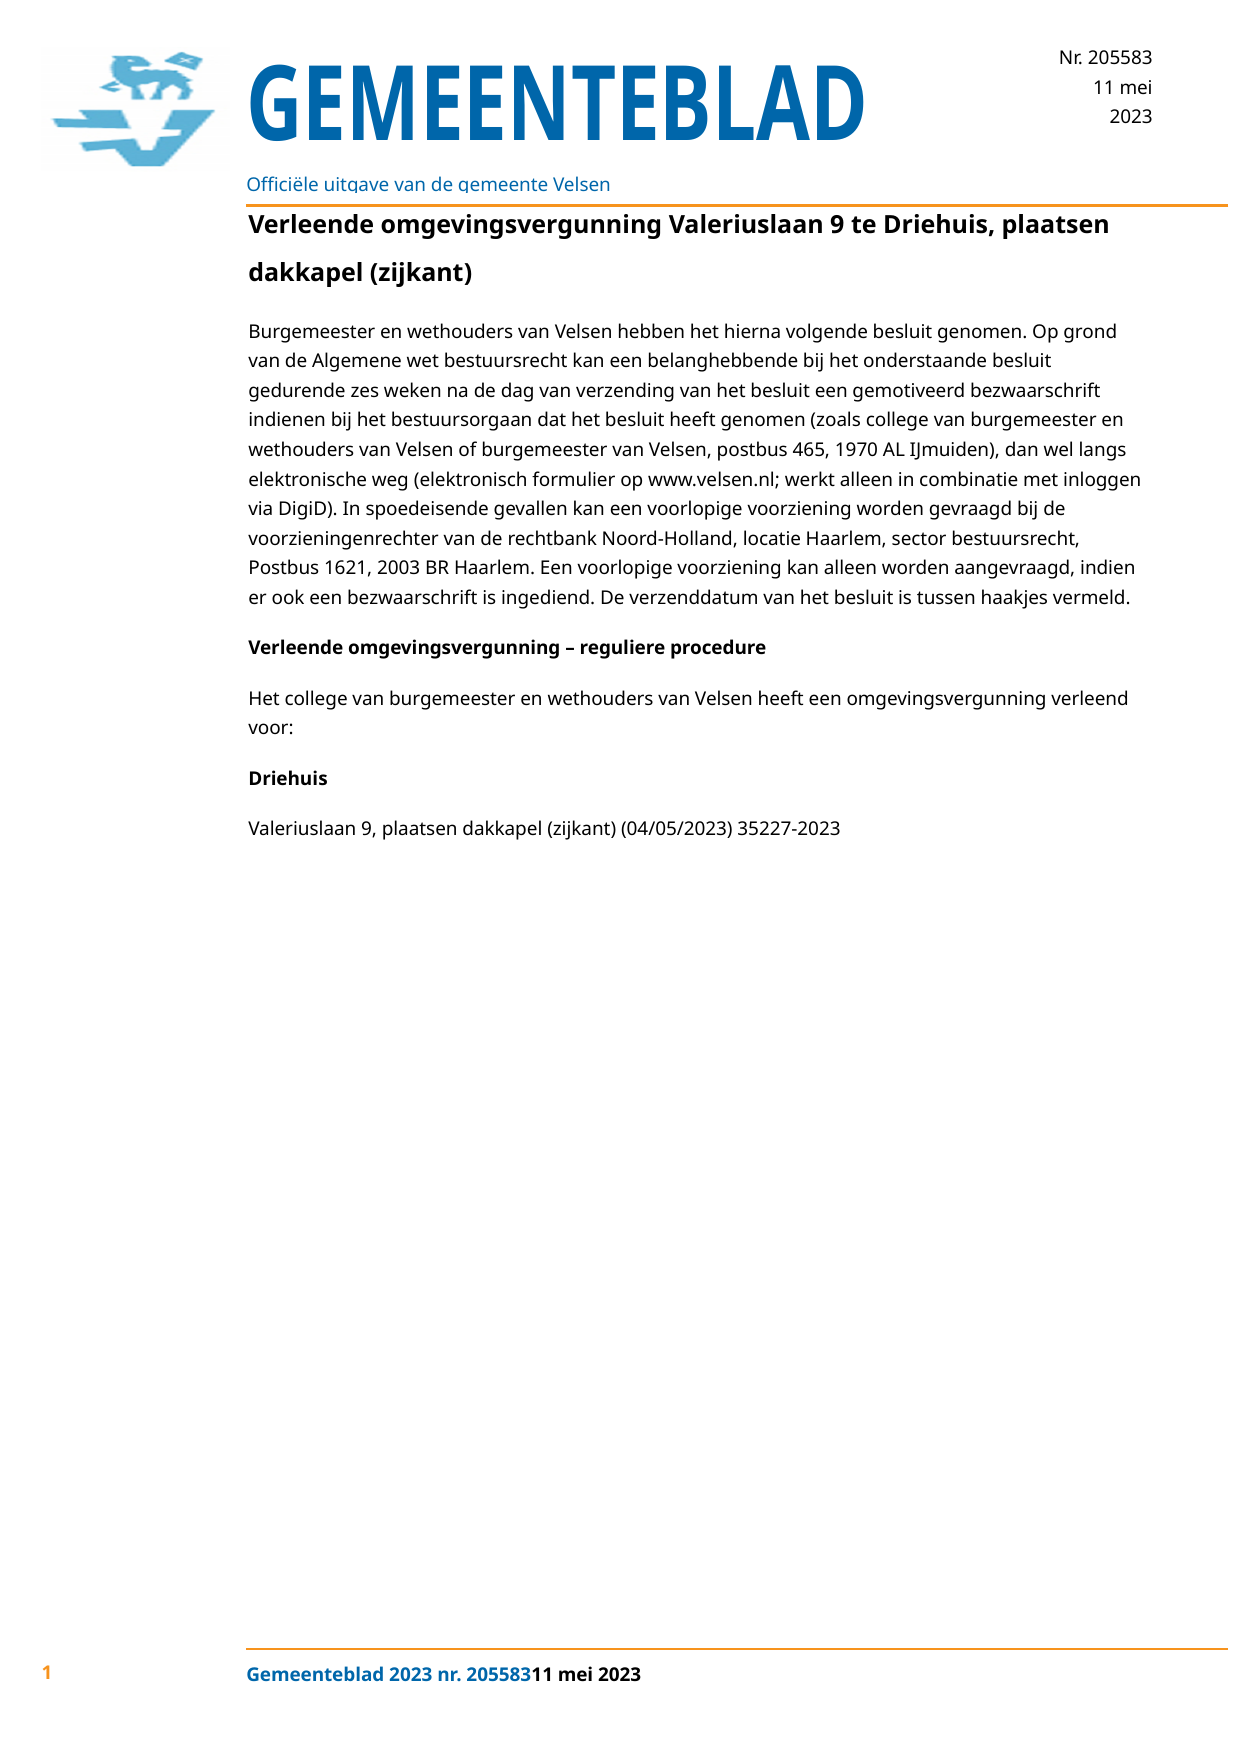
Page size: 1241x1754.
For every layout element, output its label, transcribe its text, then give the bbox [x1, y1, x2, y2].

text Driehuis [248, 765, 1152, 791]
text Burgemeester en wethouders van Velsen hebben het hierna volgende besluit genomen. Op grond van de Algemene wet bestuursrecht kan een belanghebbende bij het onderstaande besluit gedurende zes weken na de dag van verzending van het besluit een gemotiveerd bezwaarschrift indienen bij het bestuursorgaan dat het besluit heeft genomen (zoals college van burgemeester en wethouders van Velsen of burgemeester van Velsen, postbus 465, 1970 AL IJmuiden), dan wel langs elektronische weg (elektronisch formulier op www.velsen.nl; werkt alleen in combinatie met inloggen via DigiD). In spoedeisende gevallen kan een voorlopige voorziening worden gevraagd bij de voorzieningenrechter van de rechtbank Noord-Holland, locatie Haarlem, sector bestuursrecht, Postbus 1621, 2003 BR Haarlem. Een voorlopige voorziening kan alleen worden aangevraagd, indien er ook een bezwaarschrift is ingediend. De verzenddatum van het besluit is tussen haakjes vermeld. [248, 318, 1152, 610]
picture [41, 47, 231, 172]
text Verleende omgevingsvergunning – reguliere procedure [248, 634, 1152, 660]
text Valeriuslaan 9, plaatsen dakkapel (zijkant) (04/05/2023) 35227-2023 [248, 815, 1152, 841]
text Verleende omgevingsvergunning Valeriuslaan 9 te Driehuis, plaatsen dakkapel (zijkant) [248, 207, 1152, 288]
text Het college van burgemeester en wethouders van Velsen heeft een omgevingsvergunning verleend voor: [248, 685, 1152, 740]
